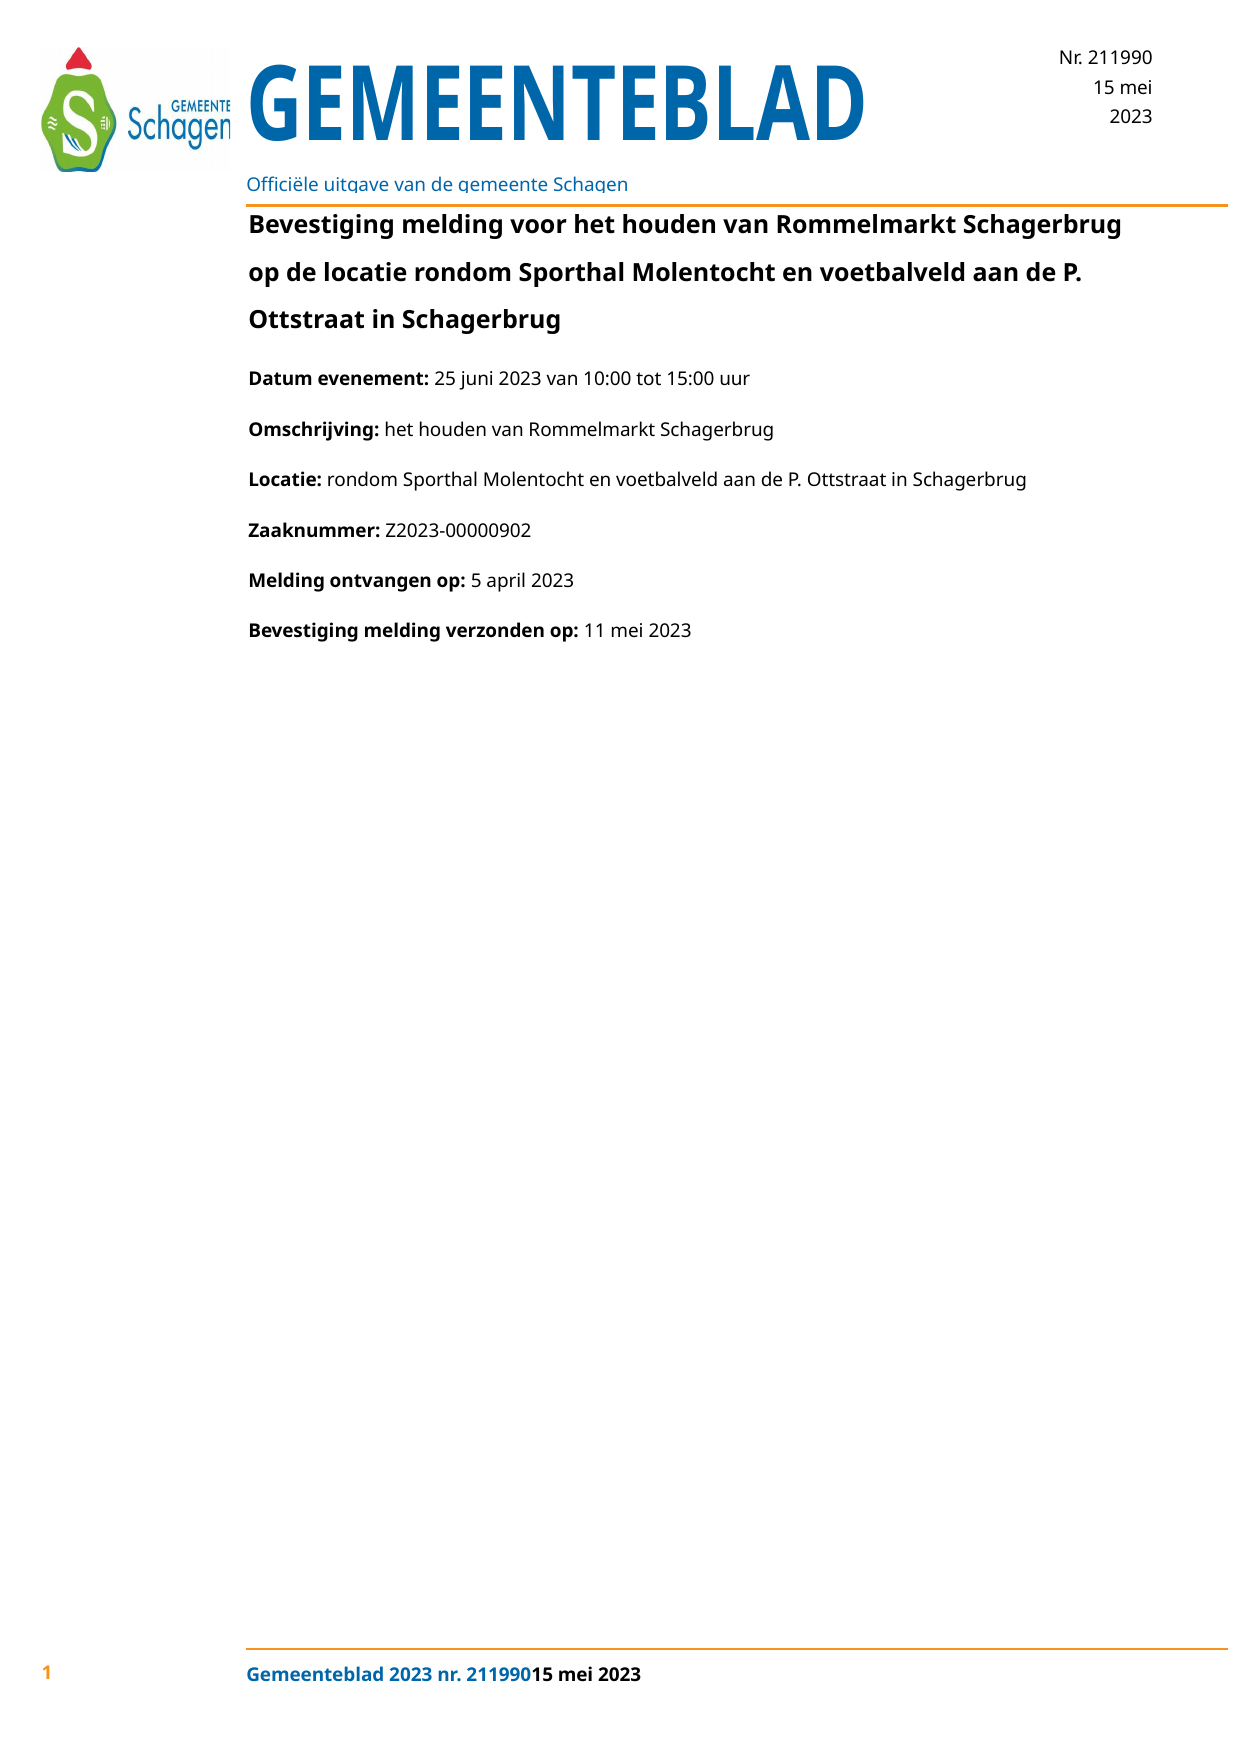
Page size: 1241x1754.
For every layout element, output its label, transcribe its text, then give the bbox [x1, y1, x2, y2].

text Bevestiging melding voor het houden van Rommelmarkt Schagerbrug op de locatie rondom Sporthal Molentocht en voetbalveld aan de P. Ottstraat in Schagerbrug [248, 207, 1152, 336]
text Datum evenement: 25 juni 2023 van 10:00 tot 15:00 uur [248, 366, 1152, 391]
text Zaaknummer: Z2023-00000902 [248, 517, 1152, 542]
picture [41, 47, 231, 172]
text Melding ontvangen op: 5 april 2023 [248, 567, 1152, 593]
text Bevestiging melding verzonden op: 11 mei 2023 [248, 618, 1152, 643]
text Omschrijving: het houden van Rommelmarkt Schagerbrug [248, 416, 1152, 442]
text Locatie: rondom Sporthal Molentocht en voetbalveld aan de P. Ottstraat in Schagerbrug [248, 466, 1152, 492]
